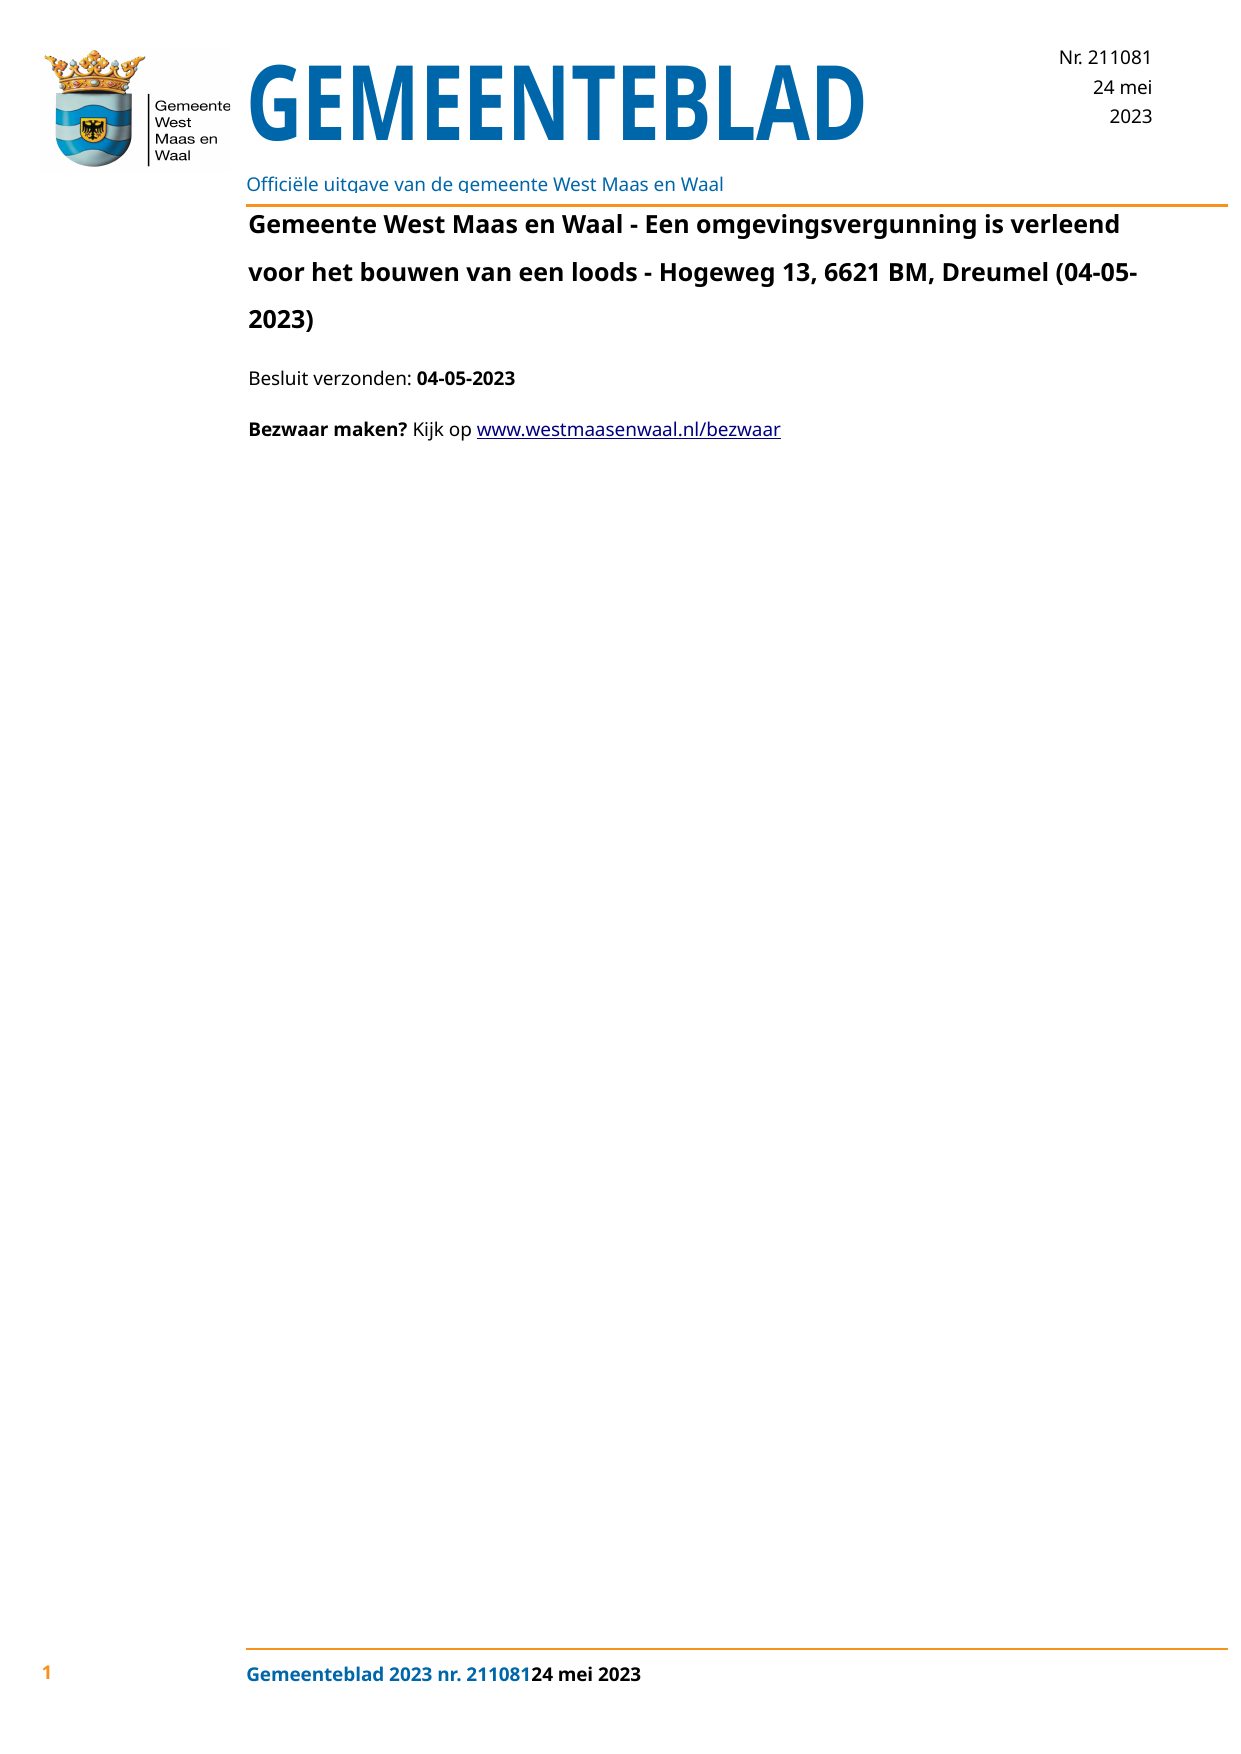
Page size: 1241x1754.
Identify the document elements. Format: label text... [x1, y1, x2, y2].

picture [41, 47, 231, 172]
text Gemeente West Maas en Waal - Een omgevingsvergunning is verleend voor het bouwen van een loods - Hogeweg 13, 6621 BM, Dreumel (04-05-2023) [248, 207, 1152, 336]
text Besluit verzonden: 04-05-2023 [248, 366, 1152, 391]
text Bezwaar maken? Kijk op www.westmaasenwaal.nl/bezwaar [248, 416, 1152, 442]
